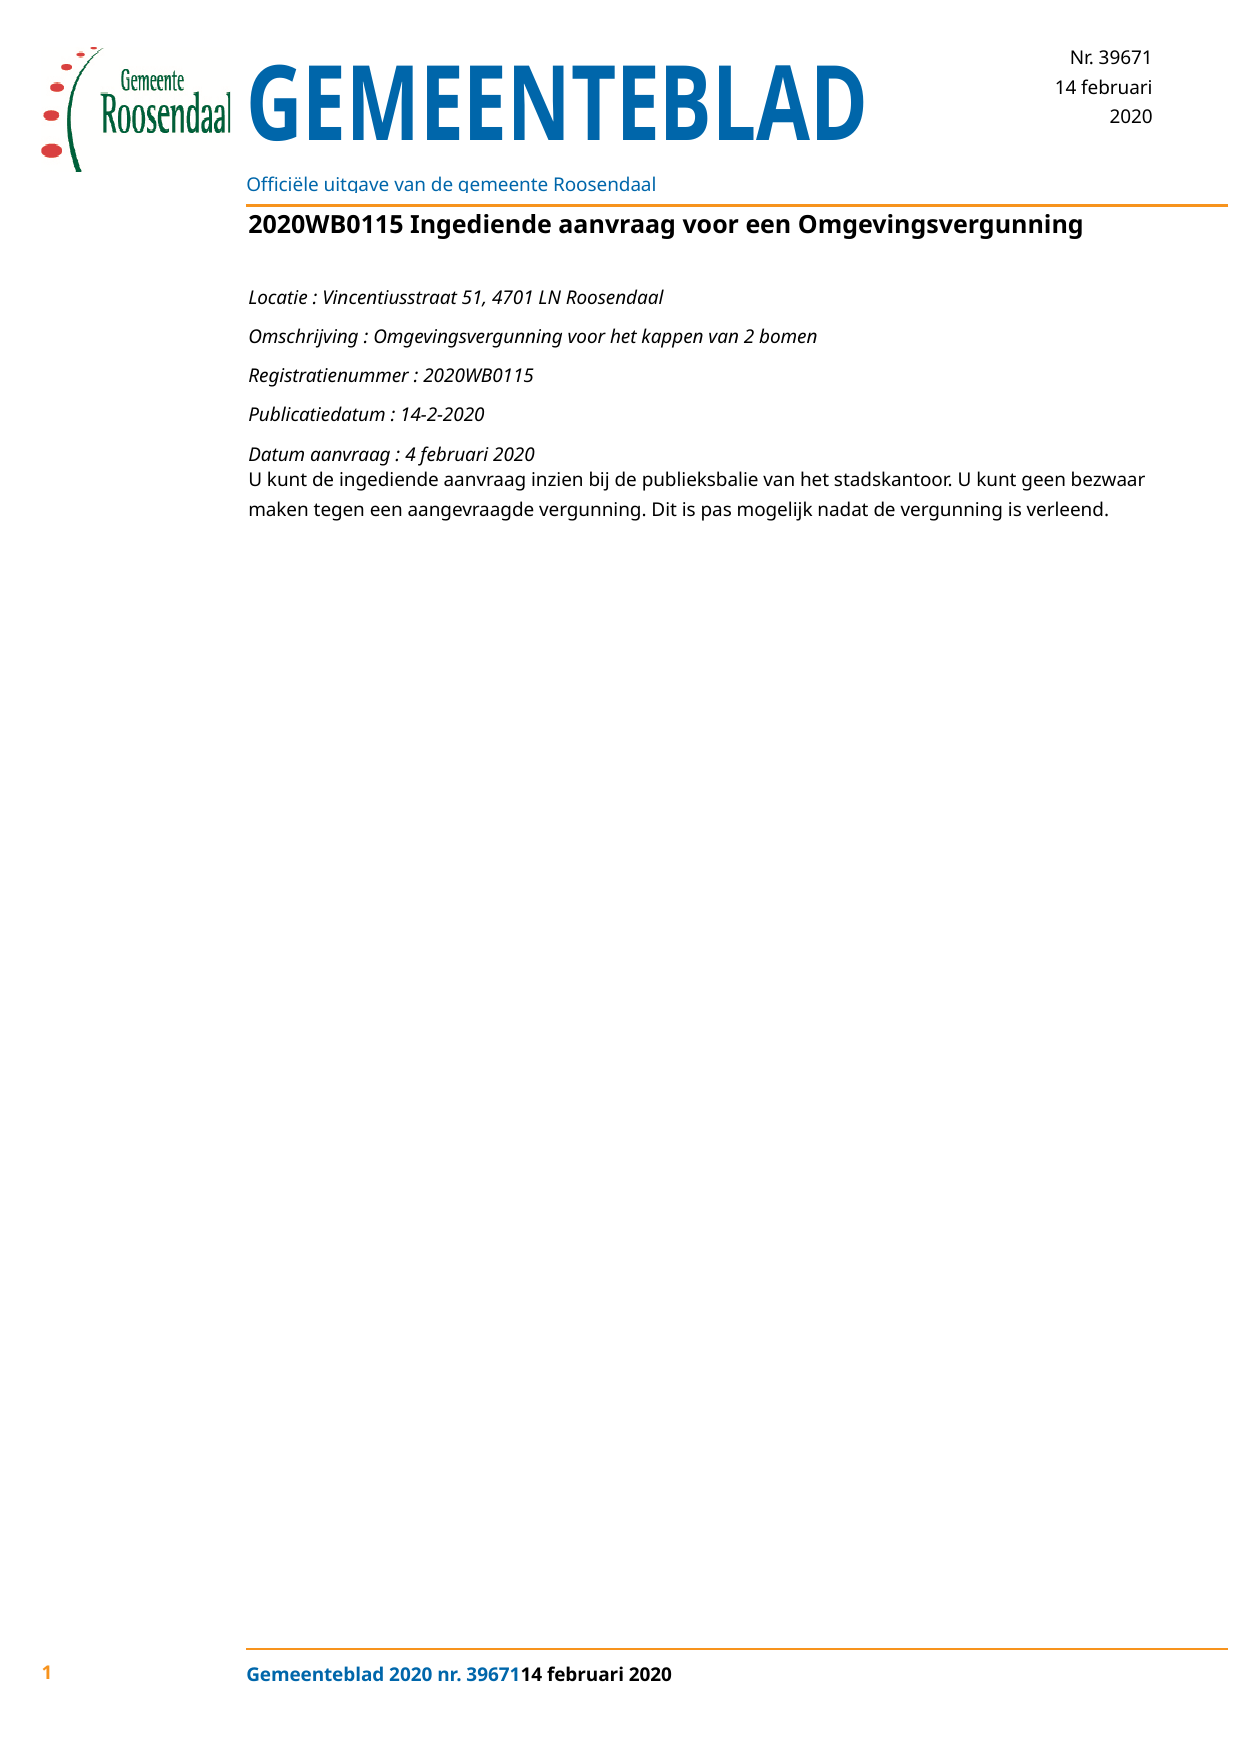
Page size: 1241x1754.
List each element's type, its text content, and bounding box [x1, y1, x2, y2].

text Registratienummer : 2020WB0115 [248, 362, 1152, 388]
text U kunt de ingediende aanvraag inzien bij de publieksbalie van het stadskantoor. U kunt geen bezwaar maken tegen een aangevraagde vergunning. Dit is pas mogelijk nadat de vergunning is verleend. [248, 467, 1152, 522]
text Locatie : Vincentiusstraat 51, 4701 LN Roosendaal [248, 284, 1152, 309]
text Datum aanvraag : 4 februari 2020 [248, 441, 1152, 467]
text Omschrijving : Omgevingsvergunning voor het kappen van 2 bomen [248, 323, 1152, 349]
picture [41, 47, 231, 172]
text 2020WB0115 Ingediende aanvraag voor een Omgevingsvergunning [248, 207, 1152, 241]
text Publicatiedatum : 14-2-2020 [248, 402, 1152, 427]
